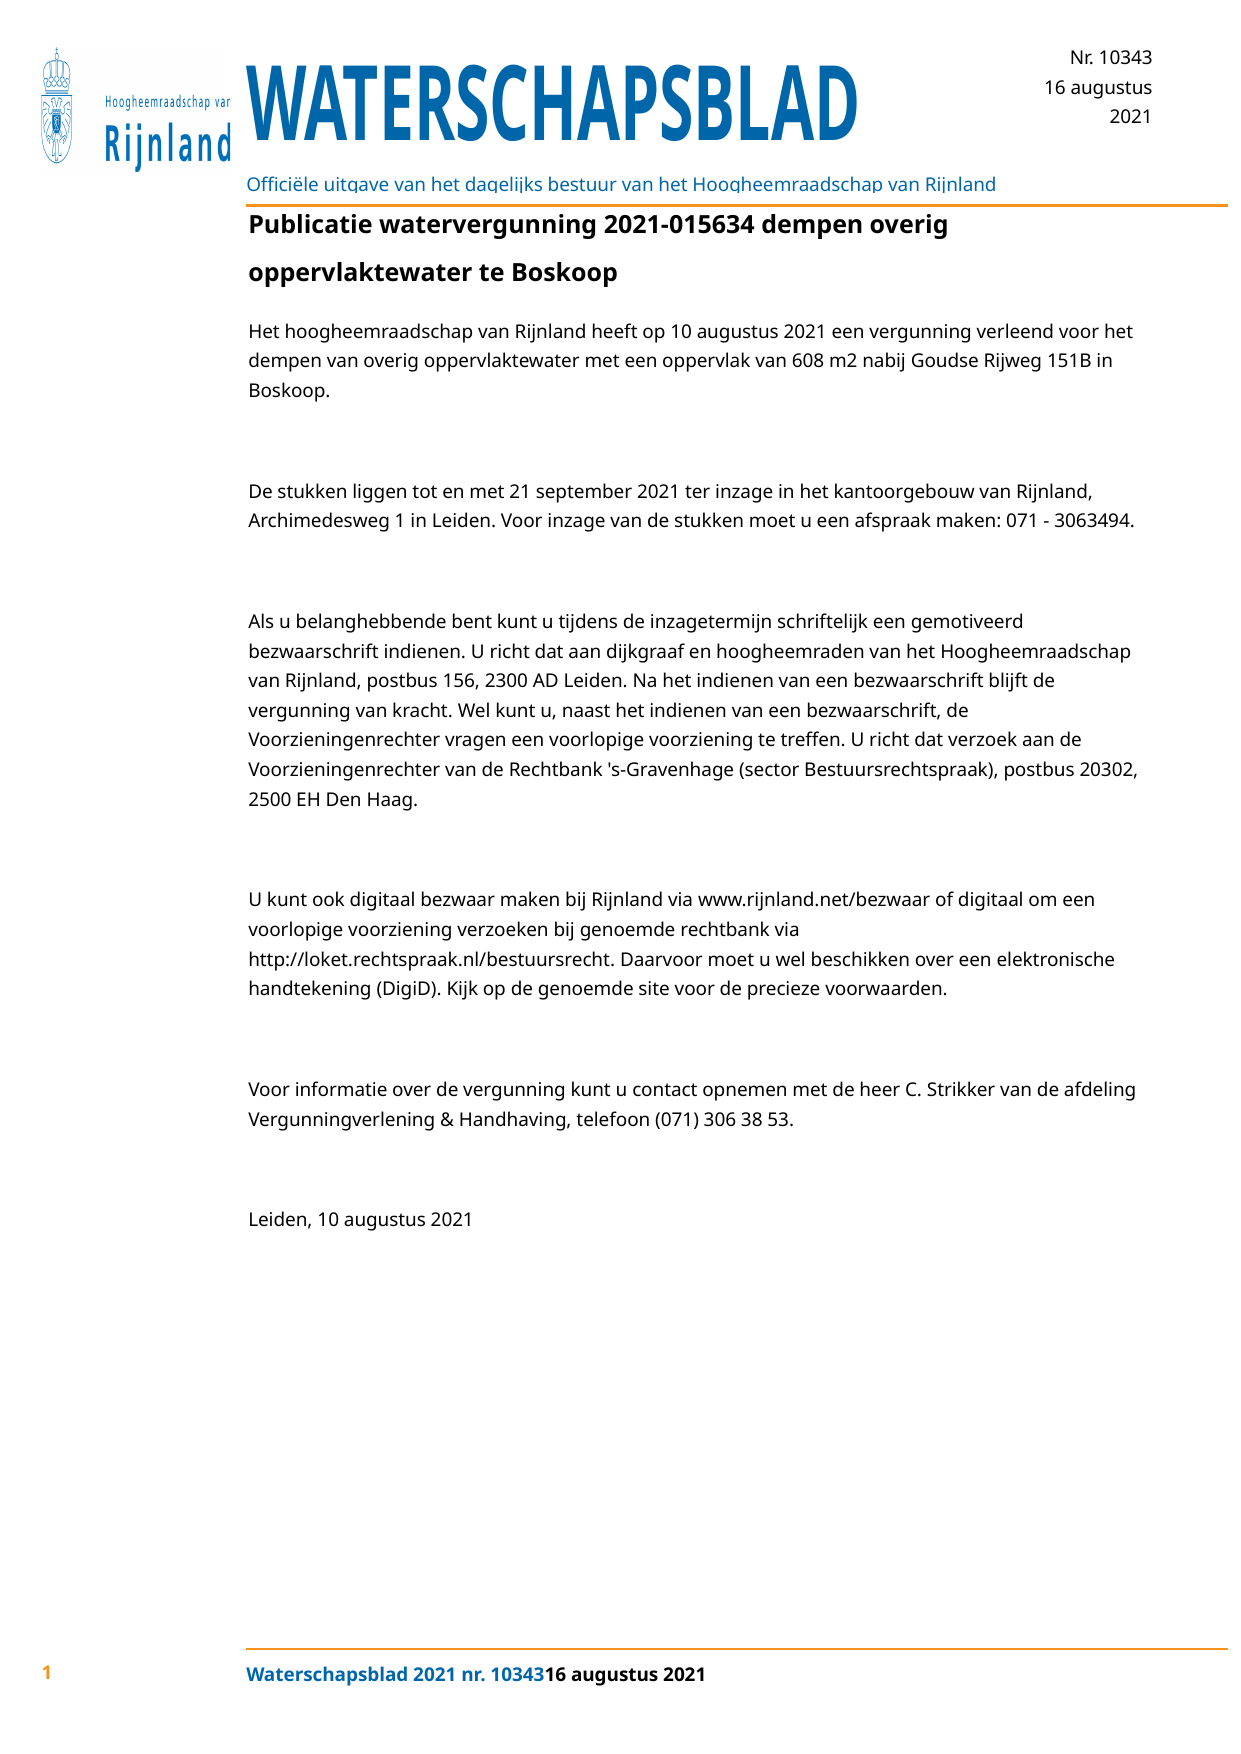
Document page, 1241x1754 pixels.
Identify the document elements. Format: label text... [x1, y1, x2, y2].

text De stukken liggen tot en met 21 september 2021 ter inzage in het kantoorgebouw van Rijnland, Archimedesweg 1 in Leiden. Voor inzage van de stukken moet u een afspraak maken: 071 - 3063494. [248, 478, 1152, 533]
picture [41, 47, 231, 172]
text Leiden, 10 augustus 2021 [248, 1207, 1152, 1232]
text U kunt ook digitaal bezwaar maken bij Rijnland via www.rijnland.net/bezwaar of digitaal om een voorlopige voorziening verzoeken bij genoemde rechtbank via http://loket.rechtspraak.nl/bestuursrecht. Daarvoor moet u wel beschikken over een elektronische handtekening (DigiD). Kijk op de genoemde site voor de precieze voorwaarden. [248, 887, 1152, 1001]
text Het hoogheemraadschap van Rijnland heeft op 10 augustus 2021 een vergunning verleend voor het dempen van overig oppervlaktewater met een oppervlak van 608 m2 nabij Goudse Rijweg 151B in Boskoop. [248, 318, 1152, 403]
text Als u belanghebbende bent kunt u tijdens de inzagetermijn schriftelijk een gemotiveerd bezwaarschrift indienen. U richt dat aan dijkgraaf en hoogheemraden van het Hoogheemraadschap van Rijnland, postbus 156, 2300 AD Leiden. Na het indienen van een bezwaarschrift blijft de vergunning van kracht. Wel kunt u, naast het indienen van een bezwaarschrift, de Voorzieningenrechter vragen een voorlopige voorziening te treffen. U richt dat verzoek aan de Voorzieningenrechter van de Rechtbank 's-Gravenhage (sector Bestuursrechtspraak), postbus 20302, 2500 EH Den Haag. [248, 608, 1152, 812]
text Publicatie watervergunning 2021-015634 dempen overig oppervlaktewater te Boskoop [248, 207, 1152, 288]
text Voor informatie over de vergunning kunt u contact opnemen met de heer C. Strikker van de afdeling Vergunningverlening & Handhaving, telefoon (071) 306 38 53. [248, 1076, 1152, 1132]
